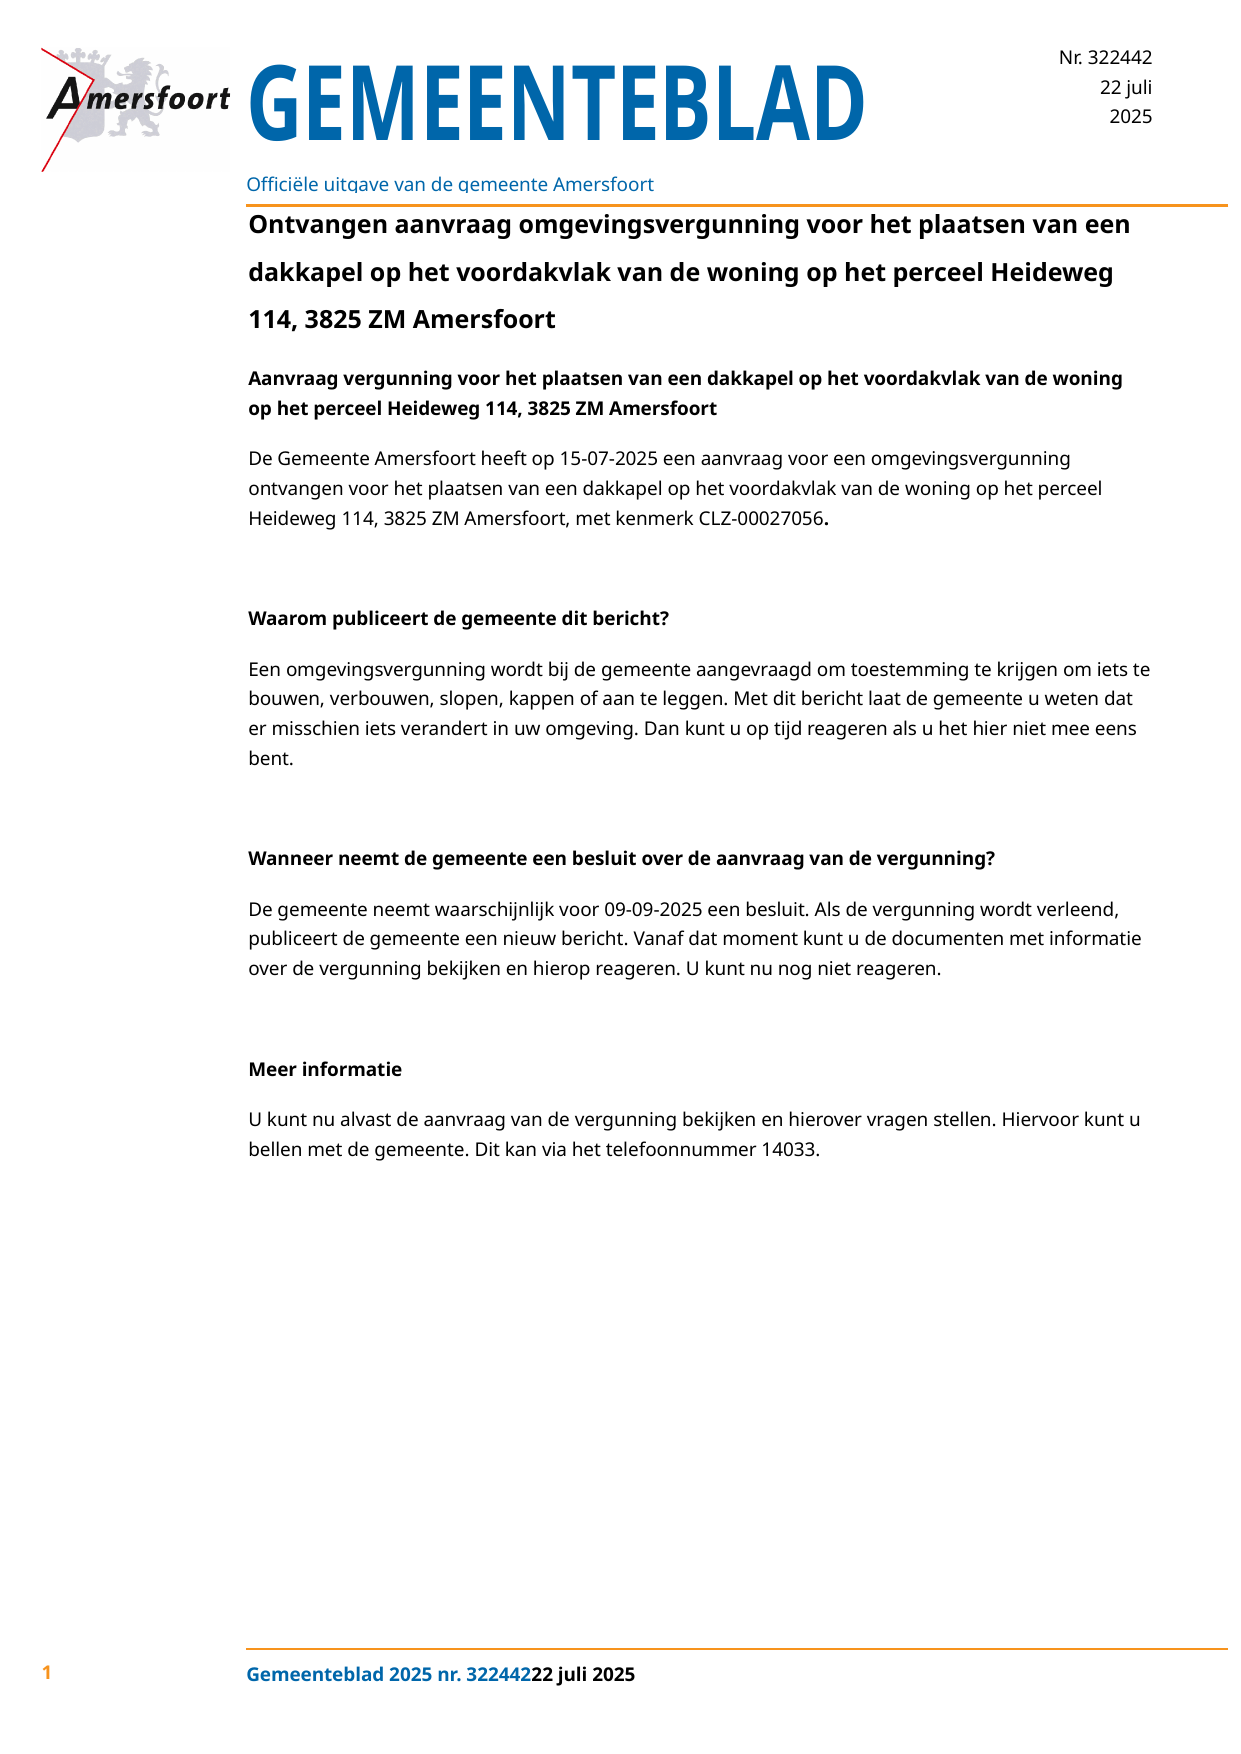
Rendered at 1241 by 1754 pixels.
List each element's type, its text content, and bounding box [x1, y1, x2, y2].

text Ontvangen aanvraag omgevingsvergunning voor het plaatsen van een dakkapel op het voordakvlak van de woning op het perceel Heideweg 114, 3825 ZM Amersfoort [248, 207, 1152, 336]
text Waarom publiceert de gemeente dit bericht? [248, 606, 1152, 631]
text De Gemeente Amersfoort heeft op 15-07-2025 een aanvraag voor een omgevingsvergunning ontvangen voor het plaatsen van een dakkapel op het voordakvlak van de woning op het perceel Heideweg 114, 3825 ZM Amersfoort, met kenmerk CLZ-00027056. [248, 446, 1152, 530]
picture [41, 47, 231, 172]
text Aanvraag vergunning voor het plaatsen van een dakkapel op het voordakvlak van de woning op het perceel Heideweg 114, 3825 ZM Amersfoort [248, 366, 1152, 421]
text Wanneer neemt de gemeente een besluit over de aanvraag van de vergunning? [248, 846, 1152, 871]
text Een omgevingsvergunning wordt bij de gemeente aangevraagd om toestemming te krijgen om iets te bouwen, verbouwen, slopen, kappen of aan te leggen. Met dit bericht laat de gemeente u weten dat er misschien iets verandert in uw omgeving. Dan kunt u op tijd reageren als u het hier niet mee eens bent. [248, 656, 1152, 770]
text Meer informatie [248, 1056, 1152, 1082]
text De gemeente neemt waarschijnlijk voor 09-09-2025 een besluit. Als de vergunning wordt verleend, publiceert de gemeente een nieuw bericht. Vanaf dat moment kunt u de documenten met informatie over de vergunning bekijken en hierop reageren. U kunt nu nog niet reageren. [248, 896, 1152, 981]
text U kunt nu alvast de aanvraag van de vergunning bekijken en hierover vragen stellen. Hiervoor kunt u bellen met de gemeente. Dit kan via het telefoonnummer 14033. [248, 1106, 1152, 1162]
